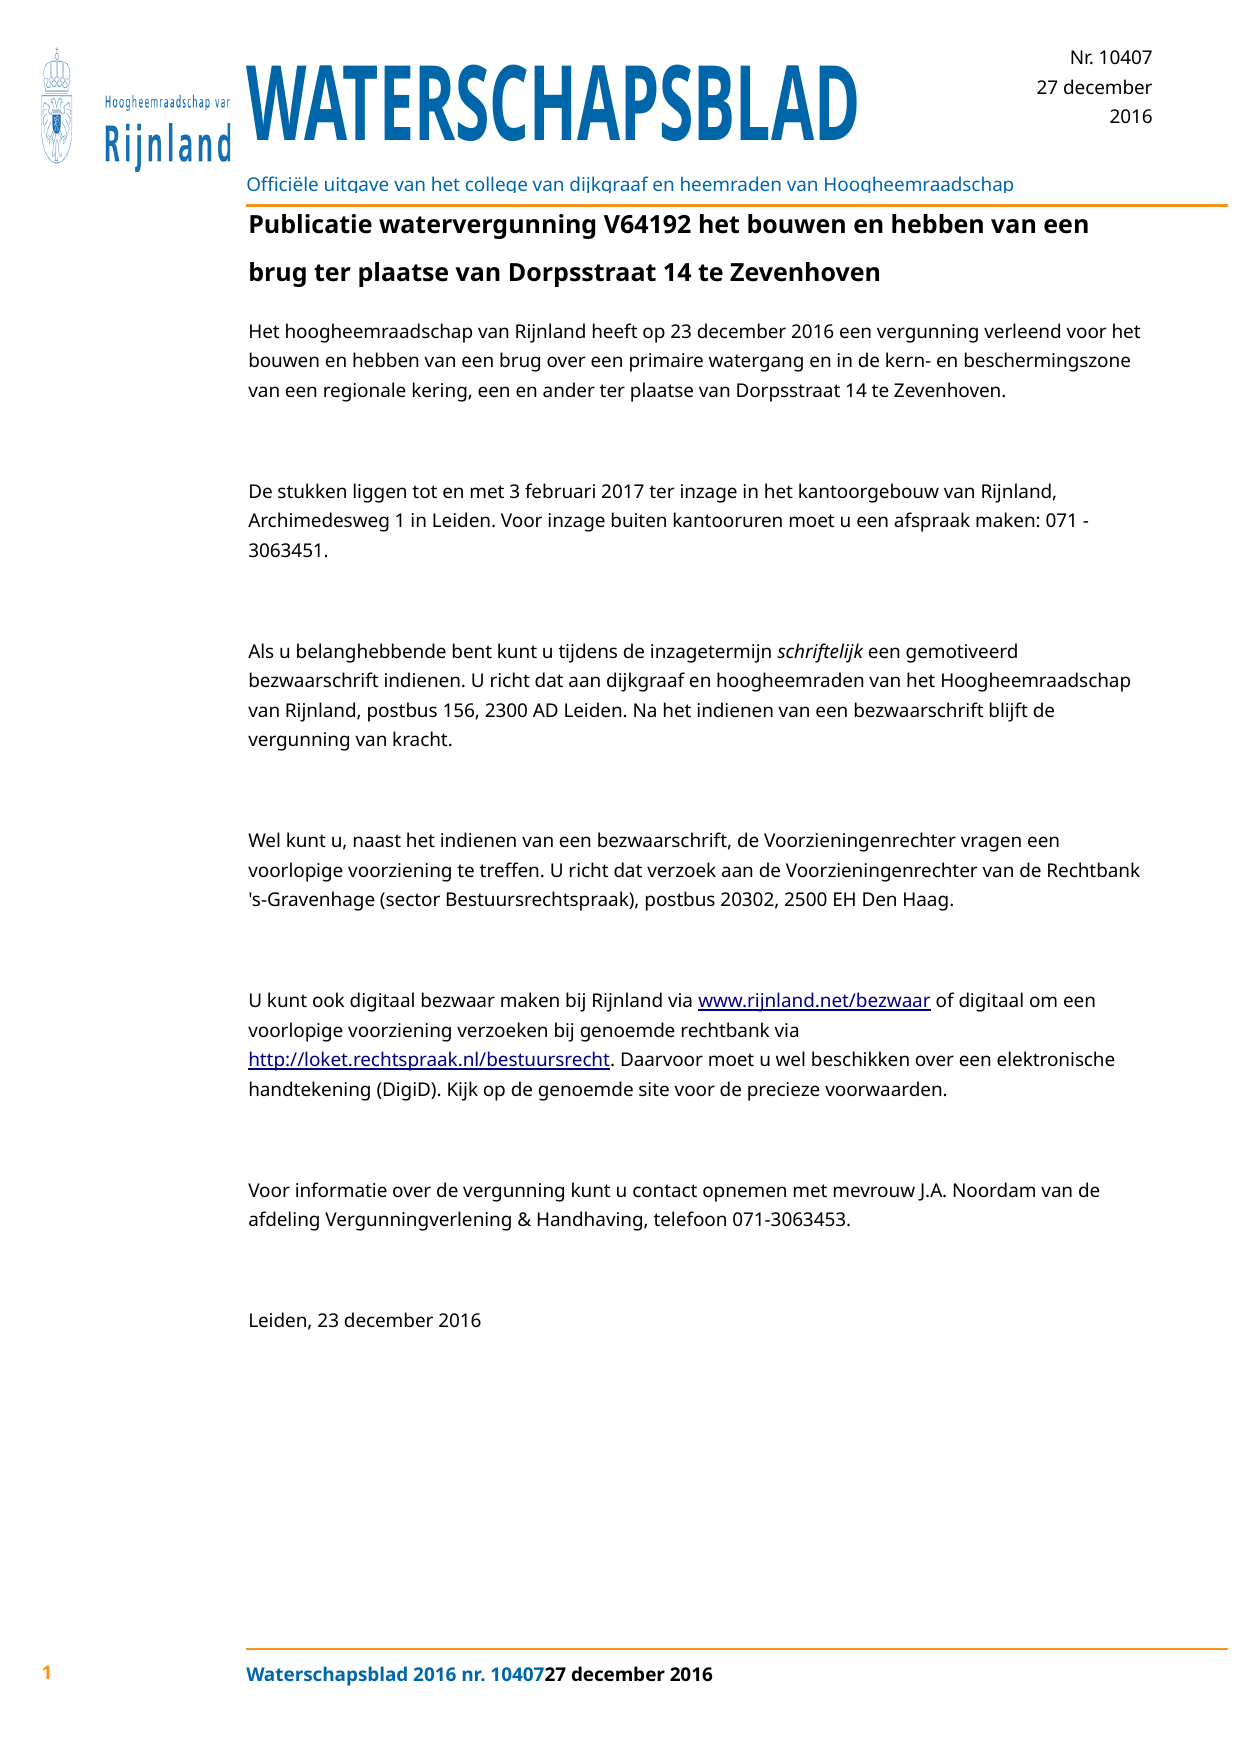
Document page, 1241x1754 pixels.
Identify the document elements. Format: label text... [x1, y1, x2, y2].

text Als u belanghebbende bent kunt u tijdens de inzagetermijn schriftelijk een gemotiveerd bezwaarschrift indienen. U richt dat aan dijkgraaf en hoogheemraden van het Hoogheemraadschap van Rijnland, postbus 156, 2300 AD Leiden. Na het indienen van een bezwaarschrift blijft de vergunning van kracht. [248, 638, 1152, 752]
text Wel kunt u, naast het indienen van een bezwaarschrift, de Voorzieningenrechter vragen een voorlopige voorziening te treffen. U richt dat verzoek aan de Voorzieningenrechter van de Rechtbank 's-Gravenhage (sector Bestuursrechtspraak), postbus 20302, 2500 EH Den Haag. [248, 827, 1152, 912]
text De stukken liggen tot en met 3 februari 2017 ter inzage in het kantoorgebouw van Rijnland, Archimedesweg 1 in Leiden. Voor inzage buiten kantooruren moet u een afspraak maken: 071 - 3063451. [248, 478, 1152, 563]
text Leiden, 23 december 2016 [248, 1307, 1152, 1333]
text Het hoogheemraadschap van Rijnland heeft op 23 december 2016 een vergunning verleend voor het bouwen en hebben van een brug over een primaire watergang en in de kern- en beschermingszone van een regionale kering, een en ander ter plaatse van Dorpsstraat 14 te Zevenhoven. [248, 318, 1152, 403]
picture [41, 47, 231, 172]
text U kunt ook digitaal bezwaar maken bij Rijnland via www.rijnland.net/bezwaar of digitaal om een voorlopige voorziening verzoeken bij genoemde rechtbank via http://loket.rechtspraak.nl/bestuursrecht. Daarvoor moet u wel beschikken over een elektronische handtekening (DigiD). Kijk op de genoemde site voor de precieze voorwaarden. [248, 987, 1152, 1102]
text Voor informatie over de vergunning kunt u contact opnemen met mevrouw J.A. Noordam van de afdeling Vergunningverlening & Handhaving, telefoon 071-3063453. [248, 1177, 1152, 1232]
text Publicatie watervergunning V64192 het bouwen en hebben van een brug ter plaatse van Dorpsstraat 14 te Zevenhoven [248, 207, 1152, 288]
